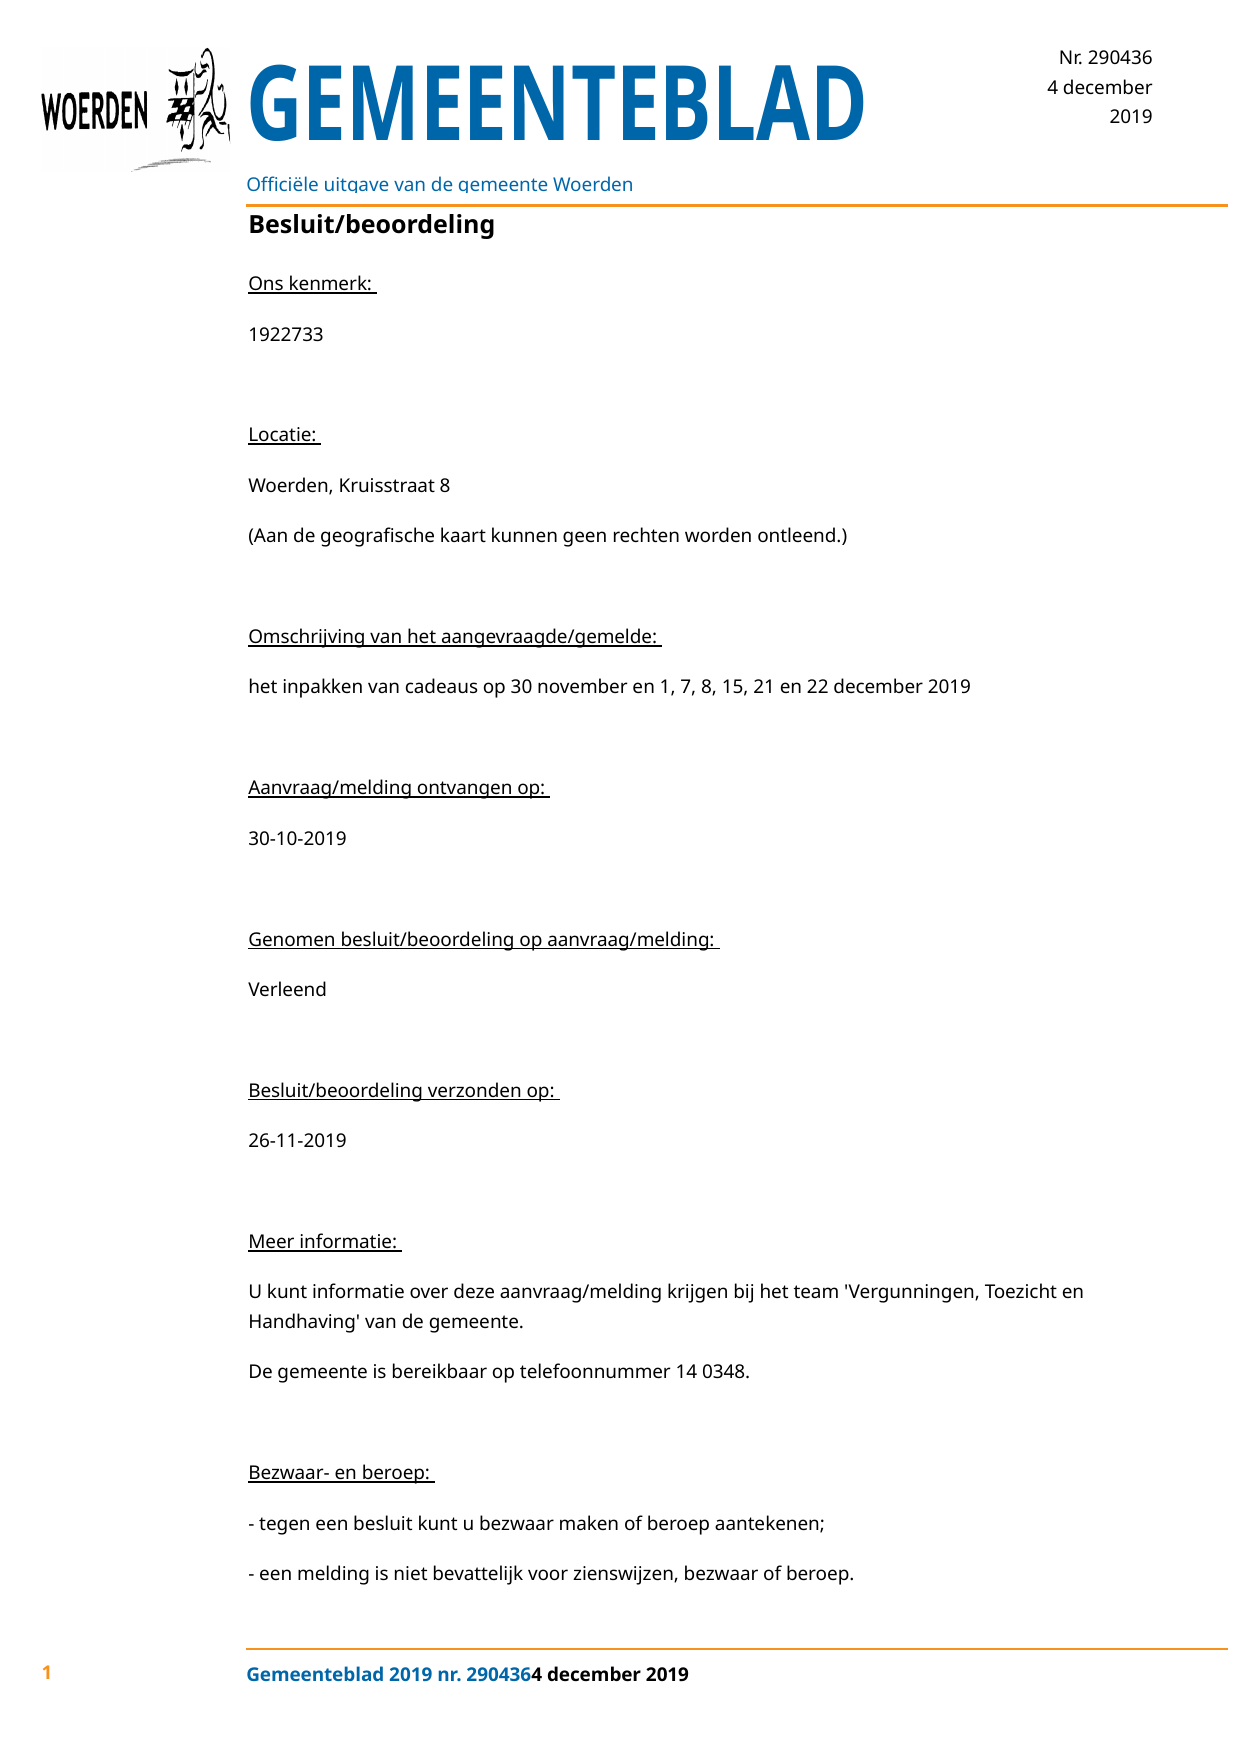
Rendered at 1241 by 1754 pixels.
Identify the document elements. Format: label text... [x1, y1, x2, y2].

text het inpakken van cadeaus op 30 november en 1, 7, 8, 15, 21 en 22 december 2019 [248, 674, 1152, 699]
text Genomen besluit/beoordeling op aanvraag/melding: [248, 926, 1152, 951]
text - tegen een besluit kunt u bezwaar maken of beroep aantekenen; [248, 1510, 1152, 1536]
text Locatie: [248, 422, 1152, 447]
text Aanvraag/melding ontvangen op: [248, 774, 1152, 800]
text - een melding is niet bevattelijk voor zienswijzen, bezwaar of beroep. [248, 1560, 1152, 1586]
text 1922733 [248, 321, 1152, 346]
text Omschrijving van het aangevraagde/gemelde: [248, 623, 1152, 649]
picture [41, 47, 231, 172]
text U kunt informatie over deze aanvraag/melding krijgen bij het team 'Vergunningen, Toezicht en Handhaving' van de gemeente. [248, 1279, 1152, 1334]
text Ons kenmerk: [248, 270, 1152, 296]
text (Aan de geografische kaart kunnen geen rechten worden ontleend.) [248, 522, 1152, 548]
text 26-11-2019 [248, 1127, 1152, 1153]
text De gemeente is bereikbaar op telefoonnummer 14 0348. [248, 1359, 1152, 1384]
text Besluit/beoordeling [248, 207, 1152, 241]
text 30-10-2019 [248, 825, 1152, 851]
text Besluit/beoordeling verzonden op: [248, 1077, 1152, 1103]
text Verleend [248, 976, 1152, 1002]
text Woerden, Kruisstraat 8 [248, 472, 1152, 498]
text Bezwaar- en beroep: [248, 1459, 1152, 1485]
text Meer informatie: [248, 1228, 1152, 1254]
